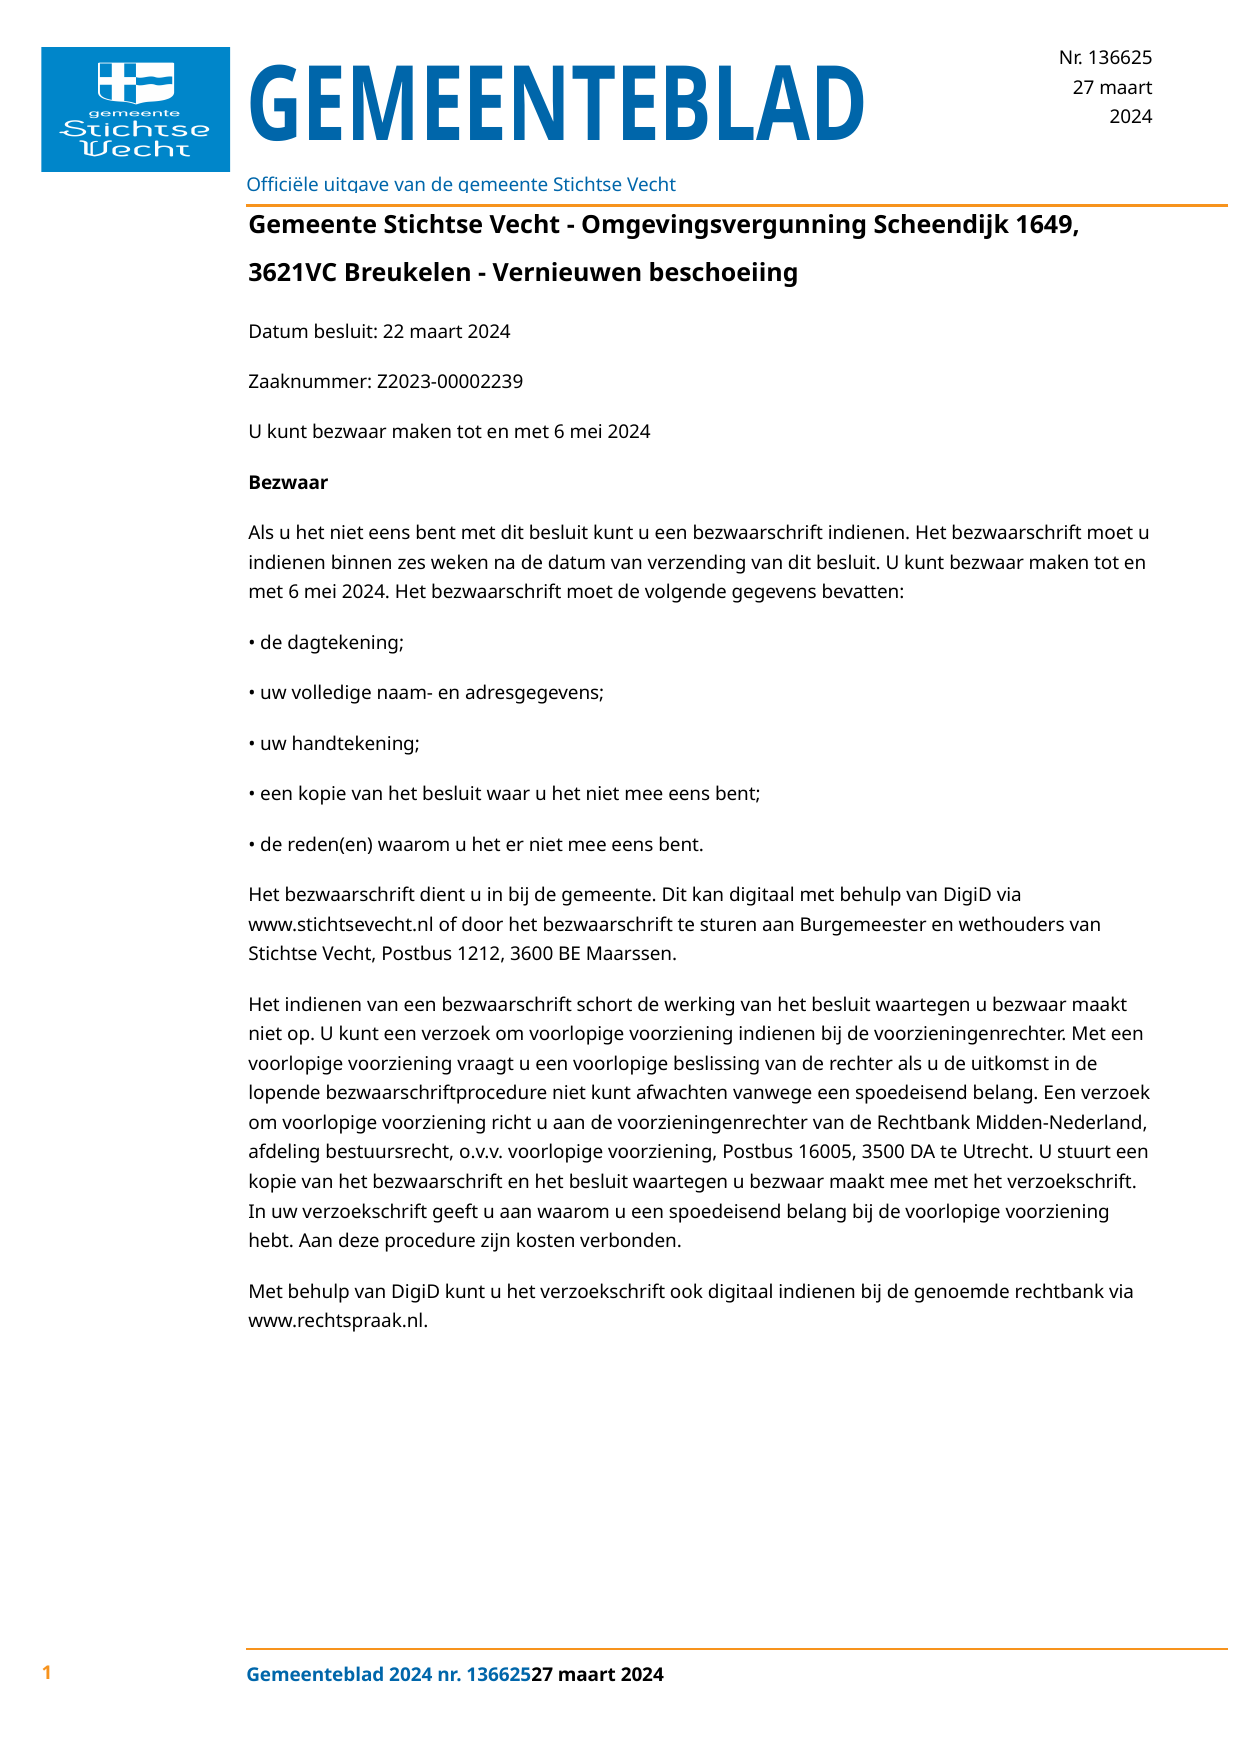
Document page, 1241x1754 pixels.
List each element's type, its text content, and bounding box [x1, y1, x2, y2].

picture [99, 63, 135, 101]
text U kunt bezwaar maken tot en met 6 mei 2024 [248, 419, 1152, 444]
picture [137, 63, 174, 103]
text Als u het niet eens bent met dit besluit kunt u een bezwaarschrift indienen. Het bezwaarschrift moet u indienen binnen zes weken na de datum van verzending van dit besluit. U kunt bezwaar maken tot en met 6 mei 2024. Het bezwaarschrift moet de volgende gegevens bevatten: [248, 519, 1152, 604]
text • de reden(en) waarom u het er niet mee eens bent. [248, 831, 1152, 857]
text Datum besluit: 22 maart 2024 [248, 318, 1152, 344]
text • een kopie van het besluit waar u het niet mee eens bent; [248, 780, 1152, 806]
text Met behulp van DigiD kunt u het verzoekschrift ook digitaal indienen bij de genoemde rechtbank via www.rechtspraak.nl. [248, 1278, 1152, 1333]
text • de dagtekening; [248, 629, 1152, 655]
text Gemeente Stichtse Vecht - Omgevingsvergunning Scheendijk 1649, 3621VC Breukelen - Vernieuwen beschoeiing [248, 207, 1152, 288]
text Bezwaar [248, 469, 1152, 495]
text • uw volledige naam- en adresgegevens; [248, 679, 1152, 705]
text Het indienen van een bezwaarschrift schort de werking van het besluit waartegen u bezwaar maakt niet op. U kunt een verzoek om voorlopige voorziening indienen bij de voorzieningenrechter. Met een voorlopige voorziening vraagt u een voorlopige beslissing van de rechter als u de uitkomst in de lopende bezwaarschriftprocedure niet kunt afwachten vanwege een spoedeisend belang. Een verzoek om voorlopige voorziening richt u aan de voorzieningenrechter van de Rechtbank Midden-Nederland, afdeling bestuursrecht, o.v.v. voorlopige voorziening, Postbus 16005, 3500 DA te Utrecht. U stuurt een kopie van het bezwaarschrift en het besluit waartegen u bezwaar maakt mee met het verzoekschrift. In uw verzoekschrift geeft u aan waarom u een spoedeisend belang bij de voorlopige voorziening hebt. Aan deze procedure zijn kosten verbonden. [248, 991, 1152, 1253]
text Zaaknummer: Z2023-00002239 [248, 368, 1152, 394]
text Het bezwaarschrift dient u in bij de gemeente. Dit kan digitaal met behulp van DigiD via www.stichtsevecht.nl of door het bezwaarschrift te sturen aan Burgemeester en wethouders van Stichtse Vecht, Postbus 1212, 3600 BE Maarssen. [248, 881, 1152, 966]
text • uw handtekening; [248, 730, 1152, 756]
